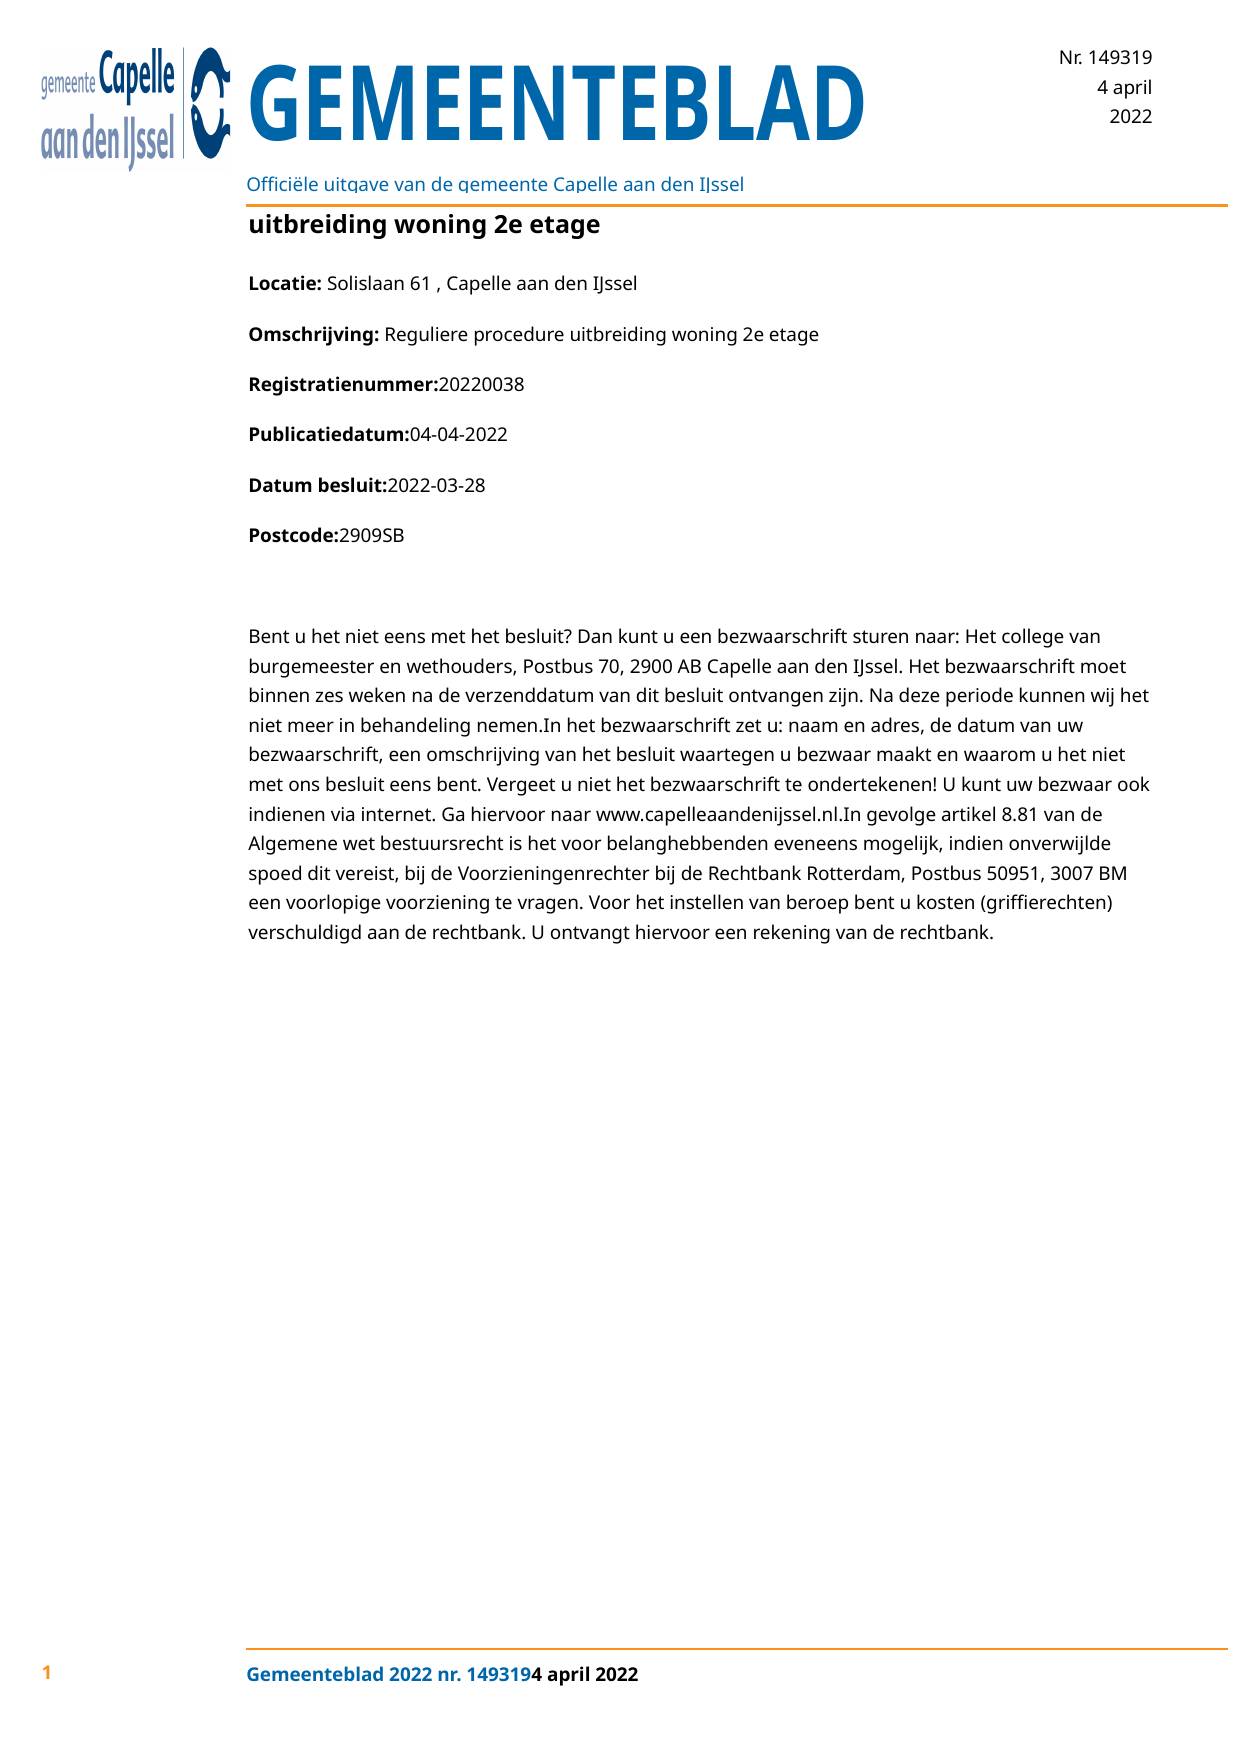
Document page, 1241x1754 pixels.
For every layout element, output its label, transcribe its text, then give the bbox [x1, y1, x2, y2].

text Locatie: Solislaan 61 , Capelle aan den IJssel [248, 270, 1152, 296]
text Datum besluit:2022-03-28 [248, 472, 1152, 498]
text Publicatiedatum:04-04-2022 [248, 422, 1152, 447]
text uitbreiding woning 2e etage [248, 207, 1152, 241]
text Bent u het niet eens met het besluit? Dan kunt u een bezwaarschrift sturen naar: Het college van burgemeester en wethouders, Postbus 70, 2900 AB Capelle aan den IJssel. Het bezwaarschrift moet binnen zes weken na de verzenddatum van dit besluit ontvangen zijn. Na deze periode kunnen wij het niet meer in behandeling nemen.In het bezwaarschrift zet u: naam en adres, de datum van uw bezwaarschrift, een omschrijving van het besluit waartegen u bezwaar maakt en waarom u het niet met ons besluit eens bent. Vergeet u niet het bezwaarschrift te ondertekenen! U kunt uw bezwaar ook indienen via internet. Ga hiervoor naar www.capelleaandenijssel.nl.In gevolge artikel 8.81 van de Algemene wet bestuursrecht is het voor belanghebbenden eveneens mogelijk, indien onverwijlde spoed dit vereist, bij de Voorzieningenrechter bij de Rechtbank Rotterdam, Postbus 50951, 3007 BM een voorlopige voorziening te vragen. Voor het instellen van beroep bent u kosten (griffierechten) verschuldigd aan de rechtbank. U ontvangt hiervoor een rekening van de rechtbank. [248, 623, 1152, 945]
text Postcode:2909SB [248, 522, 1152, 548]
text Omschrijving: Reguliere procedure uitbreiding woning 2e etage [248, 321, 1152, 346]
picture [41, 47, 231, 172]
text Registratienummer:20220038 [248, 371, 1152, 397]
